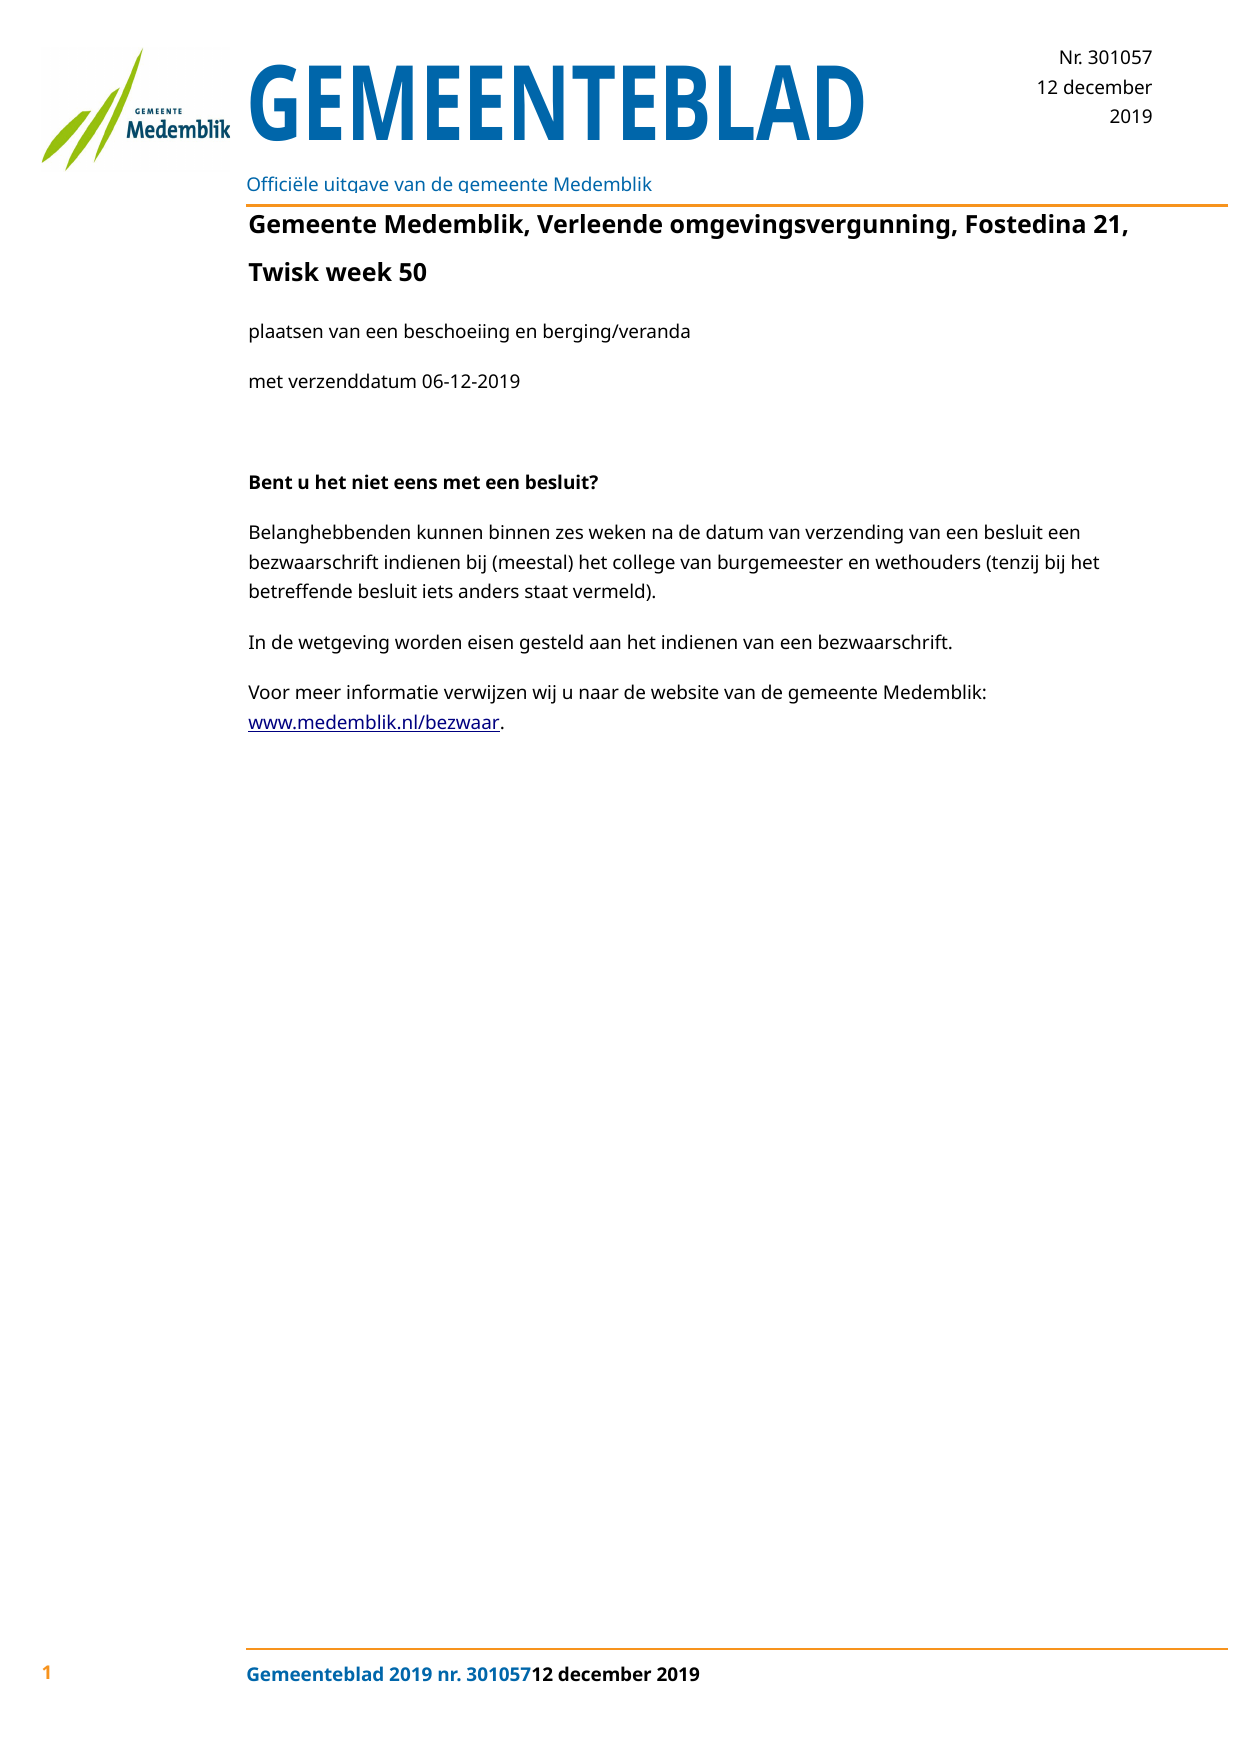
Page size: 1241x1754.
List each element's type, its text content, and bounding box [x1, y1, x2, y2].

picture [41, 47, 231, 172]
text Voor meer informatie verwijzen wij u naar de website van de gemeente Medemblik: www.medemblik.nl/bezwaar. [248, 679, 1152, 735]
text Bent u het niet eens met een besluit? [248, 469, 1152, 495]
text met verzenddatum 06-12-2019 [248, 368, 1152, 394]
text plaatsen van een beschoeiing en berging/veranda [248, 318, 1152, 344]
text Gemeente Medemblik, Verleende omgevingsvergunning, Fostedina 21, Twisk week 50 [248, 207, 1152, 288]
text In de wetgeving worden eisen gesteld aan het indienen van een bezwaarschrift. [248, 629, 1152, 655]
text Belanghebbenden kunnen binnen zes weken na de datum van verzending van een besluit een bezwaarschrift indienen bij (meestal) het college van burgemeester en wethouders (tenzij bij het betreffende besluit iets anders staat vermeld). [248, 519, 1152, 604]
